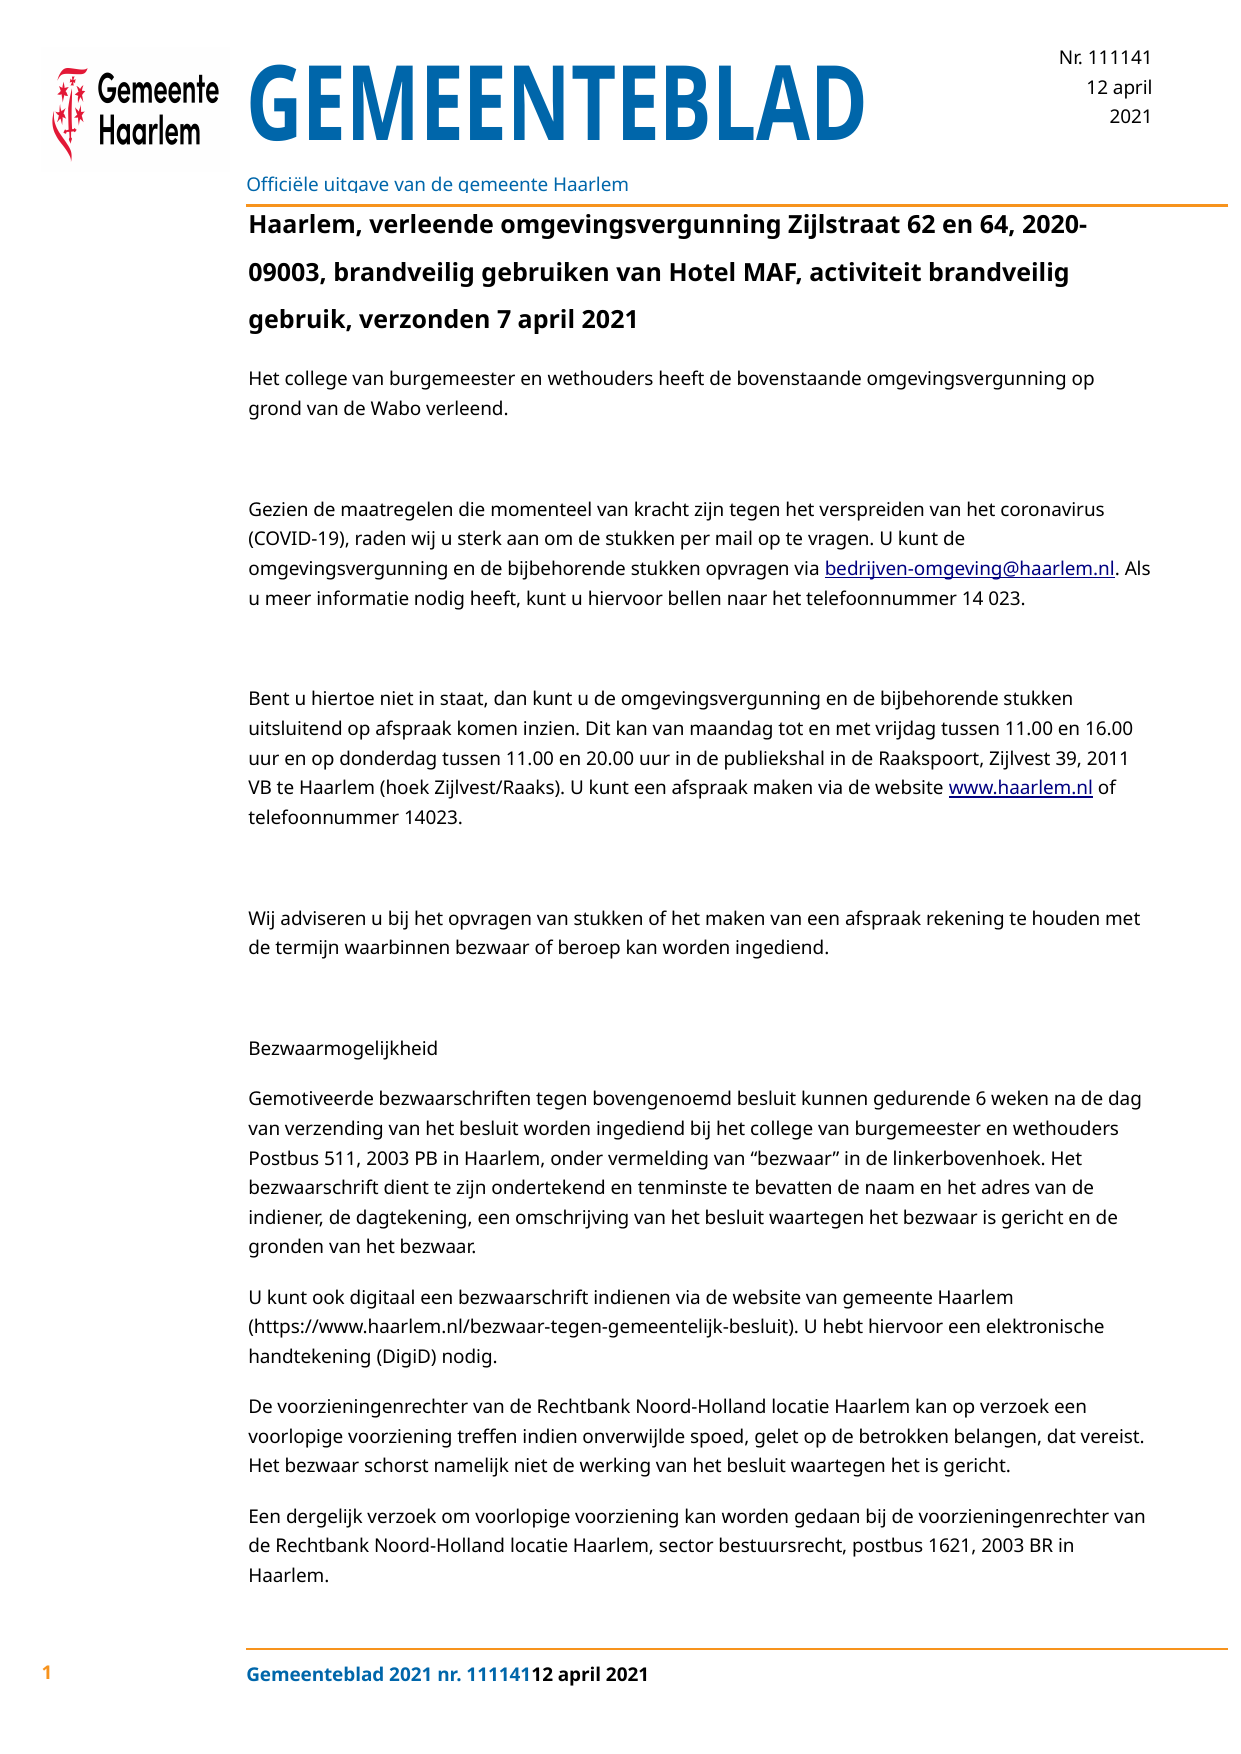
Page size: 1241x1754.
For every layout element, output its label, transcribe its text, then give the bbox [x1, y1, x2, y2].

text Een dergelijk verzoek om voorlopige voorziening kan worden gedaan bij de voorzieningenrechter van de Rechtbank Noord-Holland locatie Haarlem, sector bestuursrecht, postbus 1621, 2003 BR in Haarlem. [248, 1503, 1152, 1588]
text Het college van burgemeester en wethouders heeft de bovenstaande omgevingsvergunning op grond van de Wabo verleend. [248, 366, 1152, 421]
text Gemotiveerde bezwaarschriften tegen bovengenoemd besluit kunnen gedurende 6 weken na de dag van verzending van het besluit worden ingediend bij het college van burgemeester en wethouders Postbus 511, 2003 PB in Haarlem, onder vermelding van “bezwaar” in de linkerbovenhoek. Het bezwaarschrift dient te zijn ondertekend en tenminste te bevatten de naam en het adres van de indiener, de dagtekening, een omschrijving van het besluit waartegen het bezwaar is gericht en de gronden van het bezwaar. [248, 1086, 1152, 1259]
text Bent u hiertoe niet in staat, dan kunt u de omgevingsvergunning en de bijbehorende stukken uitsluitend op afspraak komen inzien. Dit kan van maandag tot en met vrijdag tussen 11.00 en 16.00 uur en op donderdag tussen 11.00 en 20.00 uur in de publiekshal in de Raakspoort, Zijlvest 39, 2011 VB te Haarlem (hoek Zijlvest/Raaks). U kunt een afspraak maken via de website www.haarlem.nl of telefoonnummer 14023. [248, 686, 1152, 829]
text Wij adviseren u bij het opvragen van stukken of het maken van een afspraak rekening te houden met de termijn waarbinnen bezwaar of beroep kan worden ingediend. [248, 905, 1152, 960]
text Bezwaarmogelijkheid [248, 1035, 1152, 1061]
text U kunt ook digitaal een bezwaarschrift indienen via de website van gemeente Haarlem (https://www.haarlem.nl/bezwaar-tegen-gemeentelijk-besluit). U hebt hiervoor een elektronische handtekening (DigiD) nodig. [248, 1284, 1152, 1369]
text Gezien de maatregelen die momenteel van kracht zijn tegen het verspreiden van het coronavirus (COVID-19), raden wij u sterk aan om de stukken per mail op te vragen. U kunt de omgevingsvergunning en de bijbehorende stukken opvragen via bedrijven-omgeving@haarlem.nl. Als u meer informatie nodig heeft, kunt u hiervoor bellen naar het telefoonnummer 14 023. [248, 496, 1152, 610]
text Haarlem, verleende omgevingsvergunning Zijlstraat 62 en 64, 2020-09003, brandveilig gebruiken van Hotel MAF, activiteit brandveilig gebruik, verzonden 7 april 2021 [248, 207, 1152, 336]
text De voorzieningenrechter van de Rechtbank Noord-Holland locatie Haarlem kan op verzoek een voorlopige voorziening treffen indien onverwijlde spoed, gelet op de betrokken belangen, dat vereist. Het bezwaar schorst namelijk niet de werking van het besluit waartegen het is gericht. [248, 1393, 1152, 1478]
picture [41, 47, 231, 172]
